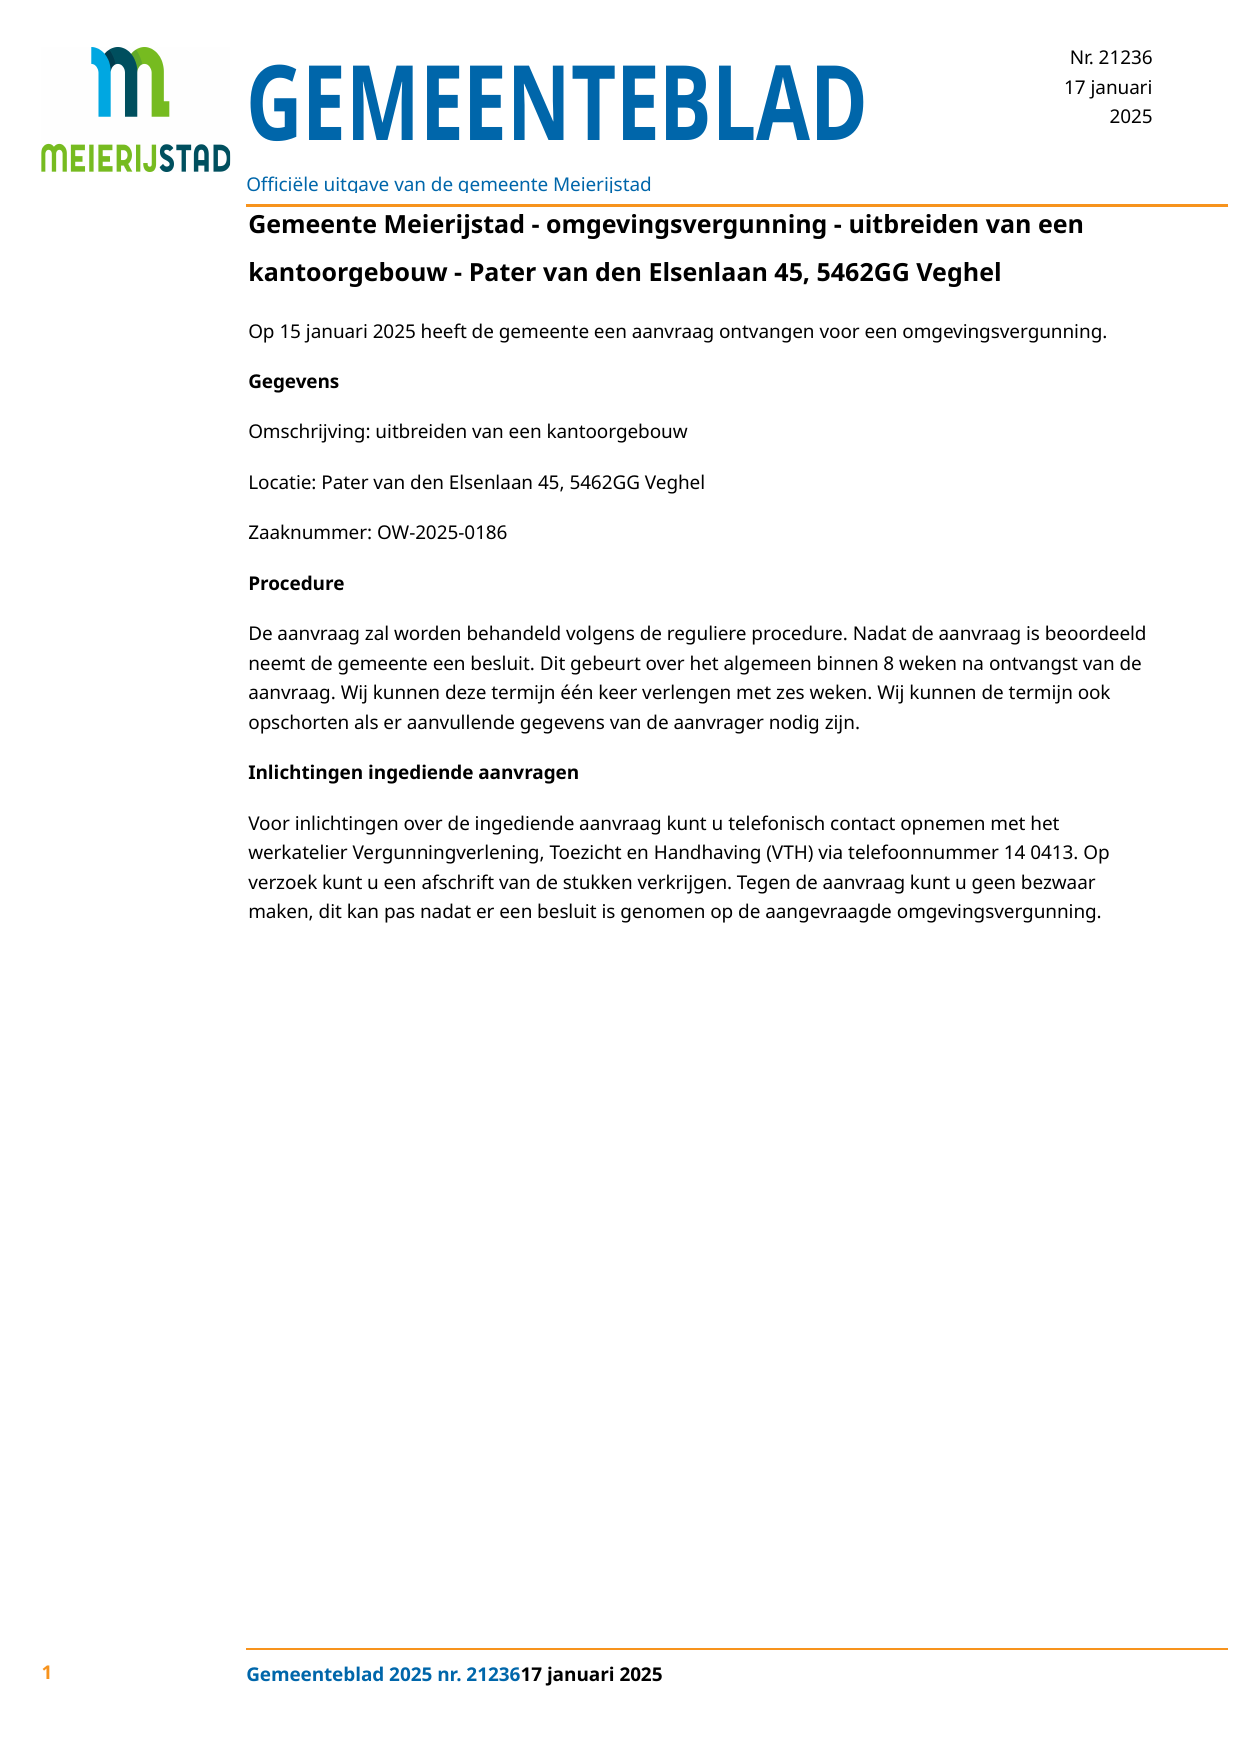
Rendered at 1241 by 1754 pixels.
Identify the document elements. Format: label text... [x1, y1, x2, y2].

text Procedure [248, 570, 1152, 596]
text Op 15 januari 2025 heeft de gemeente een aanvraag ontvangen voor een omgevingsvergunning. [248, 318, 1152, 344]
text Inlichtingen ingediende aanvragen [248, 759, 1152, 785]
text Zaaknummer: OW-2025-0186 [248, 519, 1152, 545]
text Locatie: Pater van den Elsenlaan 45, 5462GG Veghel [248, 469, 1152, 495]
text De aanvraag zal worden behandeld volgens de reguliere procedure. Nadat de aanvraag is beoordeeld neemt de gemeente een besluit. Dit gebeurt over het algemeen binnen 8 weken na ontvangst van de aanvraag. Wij kunnen deze termijn één keer verlengen met zes weken. Wij kunnen de termijn ook opschorten als er aanvullende gegevens van de aanvrager nodig zijn. [248, 620, 1152, 735]
text Gegevens [248, 368, 1152, 394]
text Omschrijving: uitbreiden van een kantoorgebouw [248, 419, 1152, 444]
text Gemeente Meierijstad - omgevingsvergunning - uitbreiden van een kantoorgebouw - Pater van den Elsenlaan 45, 5462GG Veghel [248, 207, 1152, 288]
text Voor inlichtingen over de ingediende aanvraag kunt u telefonisch contact opnemen met het werkatelier Vergunningverlening, Toezicht en Handhaving (VTH) via telefoonnummer 14 0413. Op verzoek kunt u een afschrift van de stukken verkrijgen. Tegen de aanvraag kunt u geen bezwaar maken, dit kan pas nadat er een besluit is genomen op de aangevraagde omgevingsvergunning. [248, 810, 1152, 924]
picture [41, 47, 231, 172]
